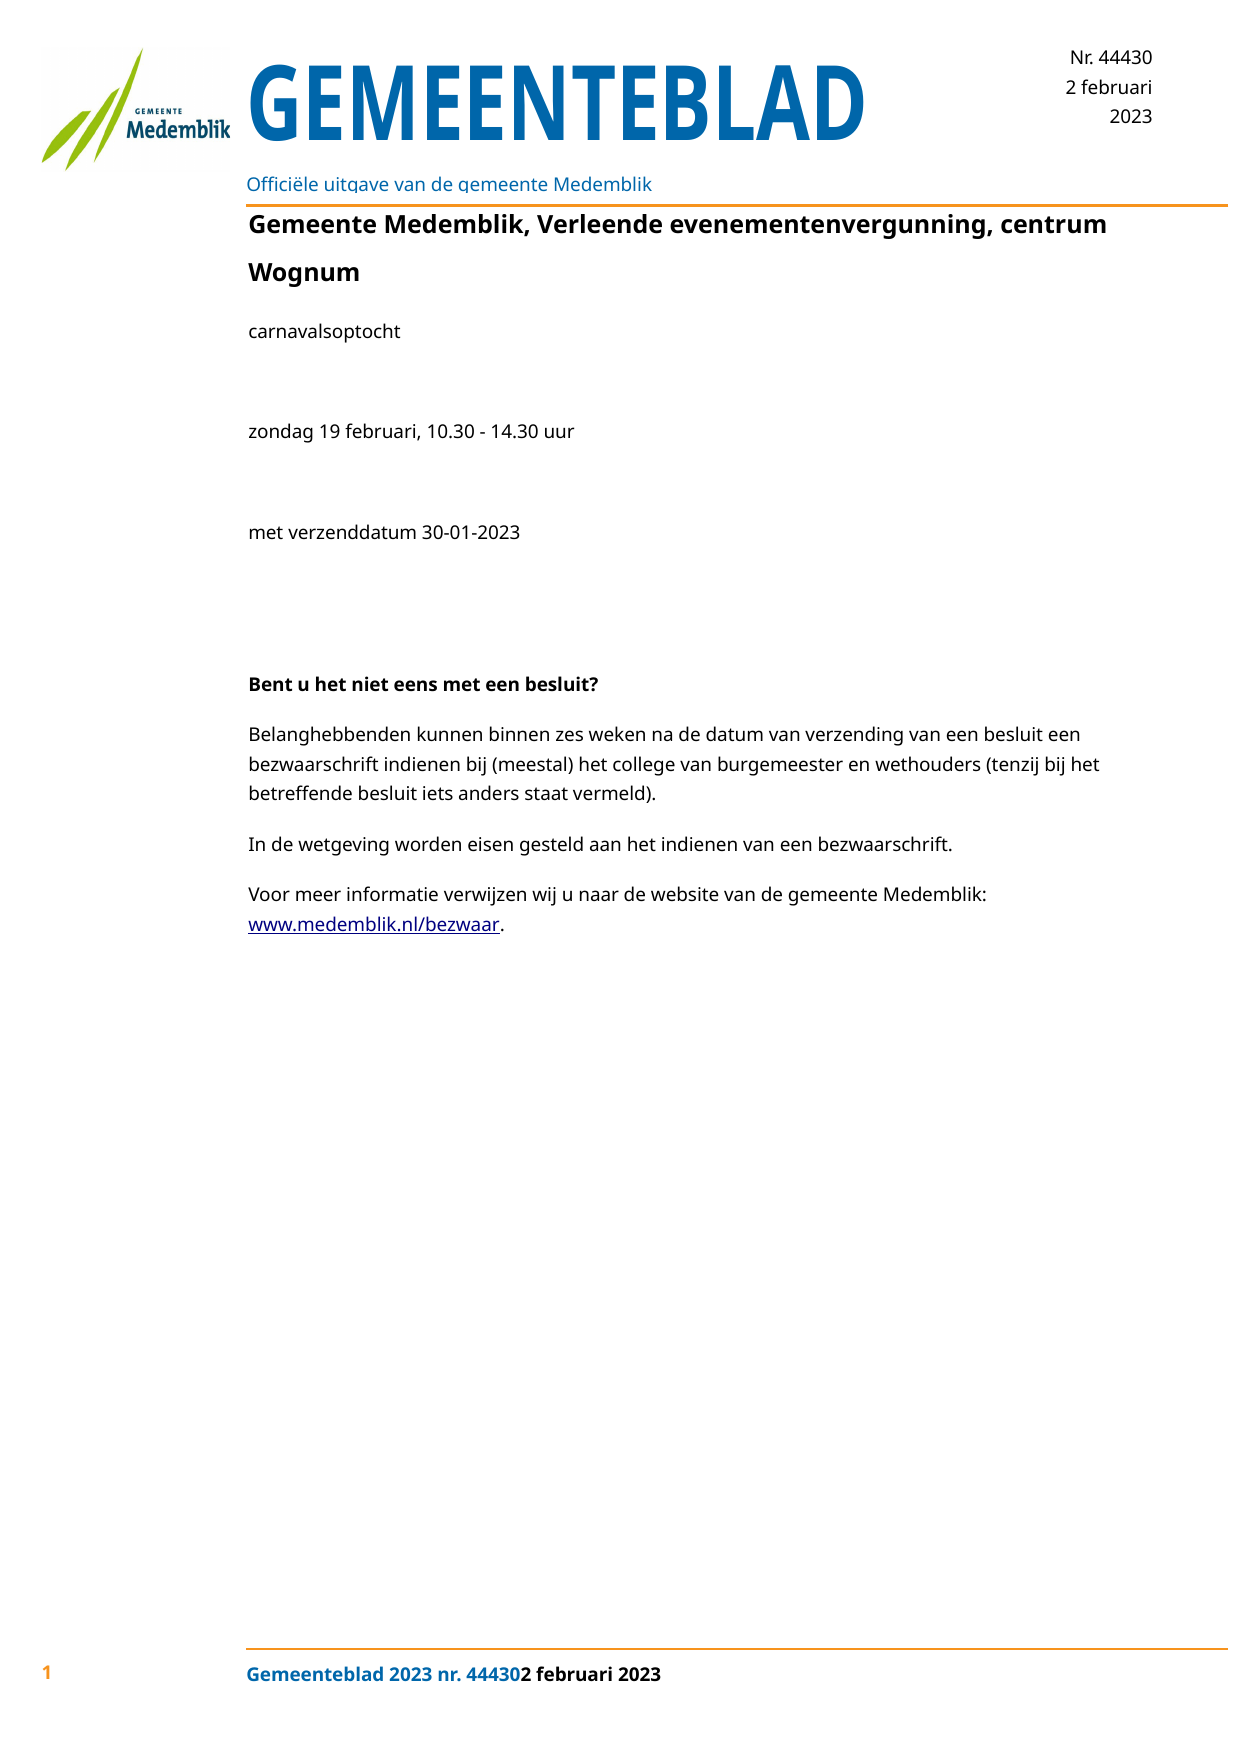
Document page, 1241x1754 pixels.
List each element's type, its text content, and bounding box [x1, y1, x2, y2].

text carnavalsoptocht [248, 318, 1152, 344]
text met verzenddatum 30-01-2023 [248, 519, 1152, 545]
text Voor meer informatie verwijzen wij u naar de website van de gemeente Medemblik: www.medemblik.nl/bezwaar. [248, 881, 1152, 937]
text zondag 19 februari, 10.30 - 14.30 uur [248, 419, 1152, 444]
text Gemeente Medemblik, Verleende evenementenvergunning, centrum Wognum [248, 207, 1152, 288]
picture [41, 47, 231, 172]
text Belanghebbenden kunnen binnen zes weken na de datum van verzending van een besluit een bezwaarschrift indienen bij (meestal) het college van burgemeester en wethouders (tenzij bij het betreffende besluit iets anders staat vermeld). [248, 721, 1152, 806]
text Bent u het niet eens met een besluit? [248, 671, 1152, 697]
text In de wetgeving worden eisen gesteld aan het indienen van een bezwaarschrift. [248, 831, 1152, 857]
